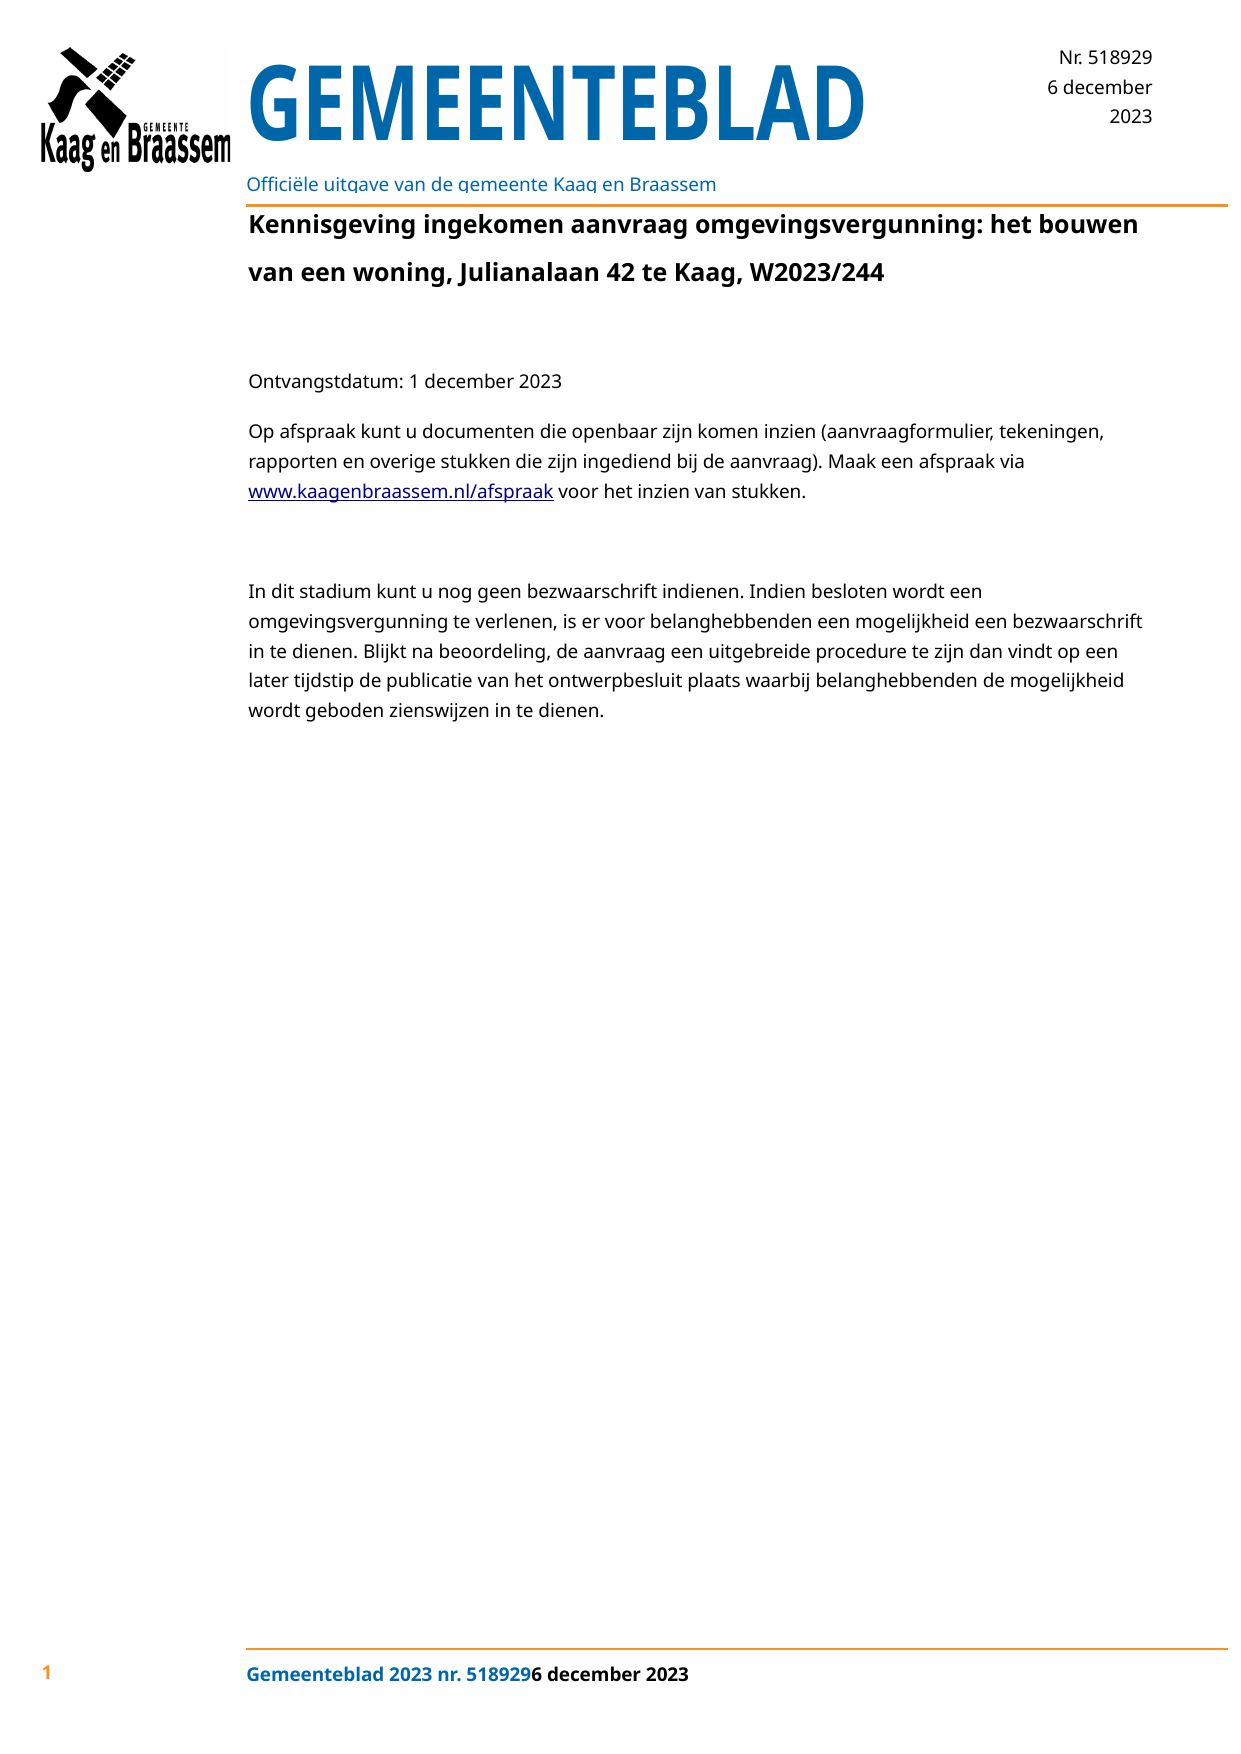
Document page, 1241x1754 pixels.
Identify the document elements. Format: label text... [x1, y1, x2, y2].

text Kennisgeving ingekomen aanvraag omgevingsvergunning: het bouwen van een woning, Julianalaan 42 te Kaag, W2023/244 [248, 207, 1152, 288]
picture [41, 47, 231, 172]
text Op afspraak kunt u documenten die openbaar zijn komen inzien (aanvraagformulier, tekeningen, rapporten en overige stukken die zijn ingediend bij de aanvraag). Maak een afspraak via www.kaagenbraassem.nl/afspraak voor het inzien van stukken. [248, 419, 1152, 504]
text Ontvangstdatum: 1 december 2023 [248, 368, 1152, 394]
text In dit stadium kunt u nog geen bezwaarschrift indienen. Indien besloten wordt een omgevingsvergunning te verlenen, is er voor belanghebbenden een mogelijkheid een bezwaarschrift in te dienen. Blijkt na beoordeling, de aanvraag een uitgebreide procedure te zijn dan vindt op een later tijdstip de publicatie van het ontwerpbesluit plaats waarbij belanghebbenden de mogelijkheid wordt geboden zienswijzen in te dienen. [248, 579, 1152, 723]
